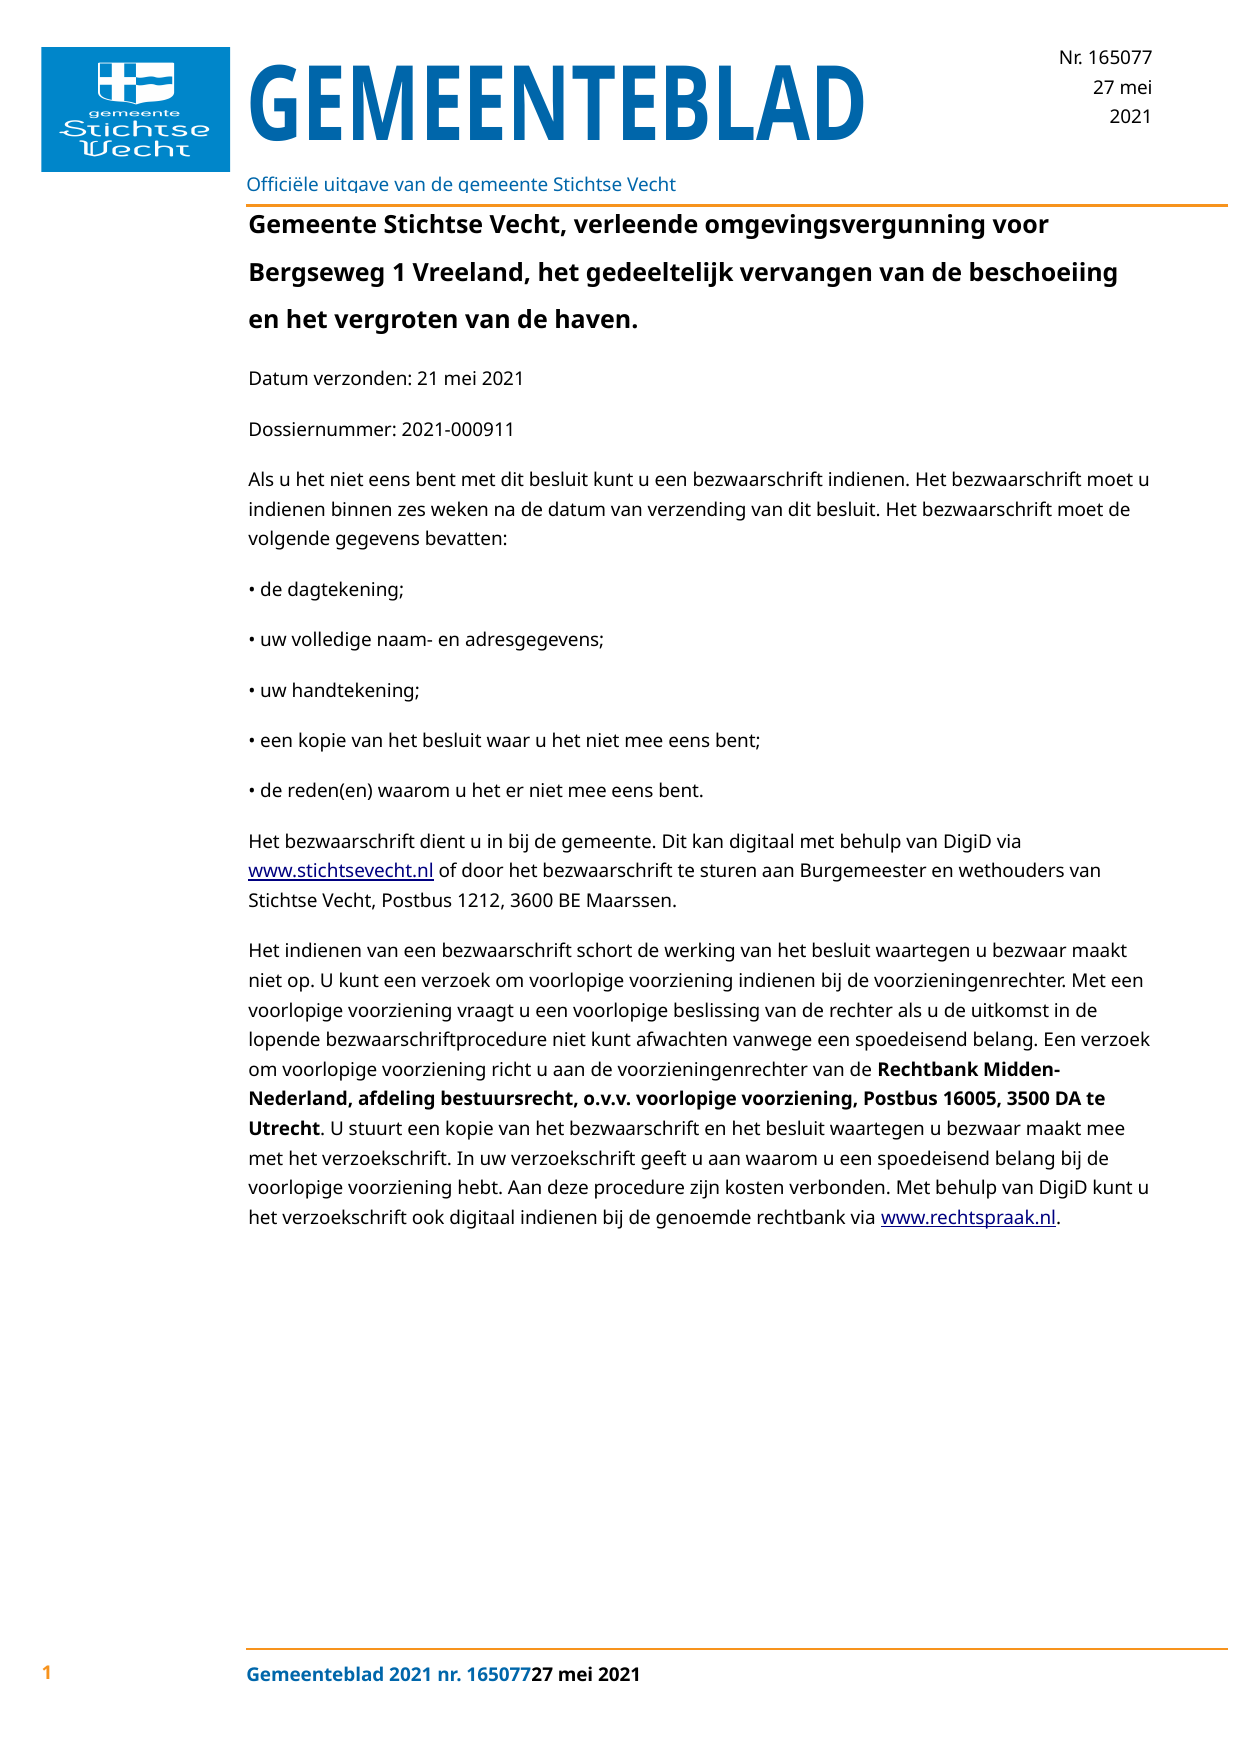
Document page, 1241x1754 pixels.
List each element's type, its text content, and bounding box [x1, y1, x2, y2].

text • de dagtekening; [248, 576, 1152, 602]
text Als u het niet eens bent met dit besluit kunt u een bezwaarschrift indienen. Het bezwaarschrift moet u indienen binnen zes weken na de datum van verzending van dit besluit. Het bezwaarschrift moet de volgende gegevens bevatten: [248, 466, 1152, 551]
text • de reden(en) waarom u het er niet mee eens bent. [248, 778, 1152, 803]
text Het bezwaarschrift dient u in bij de gemeente. Dit kan digitaal met behulp van DigiD via www.stichtsevecht.nl of door het bezwaarschrift te sturen aan Burgemeester en wethouders van Stichtse Vecht, Postbus 1212, 3600 BE Maarssen. [248, 828, 1152, 913]
text Het indienen van een bezwaarschrift schort de werking van het besluit waartegen u bezwaar maakt niet op. U kunt een verzoek om voorlopige voorziening indienen bij de voorzieningenrechter. Met een voorlopige voorziening vraagt u een voorlopige beslissing van de rechter als u de uitkomst in de lopende bezwaarschriftprocedure niet kunt afwachten vanwege een spoedeisend belang. Een verzoek om voorlopige voorziening richt u aan de voorzieningenrechter van de Rechtbank Midden-Nederland, afdeling bestuursrecht, o.v.v. voorlopige voorziening, Postbus 16005, 3500 DA te Utrecht. U stuurt een kopie van het bezwaarschrift en het besluit waartegen u bezwaar maakt mee met het verzoekschrift. In uw verzoekschrift geeft u aan waarom u een spoedeisend belang bij de voorlopige voorziening hebt. Aan deze procedure zijn kosten verbonden. Met behulp van DigiD kunt u het verzoekschrift ook digitaal indienen bij de genoemde rechtbank via www.rechtspraak.nl. [248, 938, 1152, 1229]
text Dossiernummer: 2021-000911 [248, 416, 1152, 442]
text • een kopie van het besluit waar u het niet mee eens bent; [248, 727, 1152, 753]
picture [137, 63, 174, 103]
text • uw volledige naam- en adresgegevens; [248, 626, 1152, 652]
text Gemeente Stichtse Vecht, verleende omgevingsvergunning voor Bergseweg 1 Vreeland, het gedeeltelijk vervangen van de beschoeiing en het vergroten van de haven. [248, 207, 1152, 336]
picture [99, 63, 135, 101]
text • uw handtekening; [248, 677, 1152, 702]
text Datum verzonden: 21 mei 2021 [248, 366, 1152, 391]
